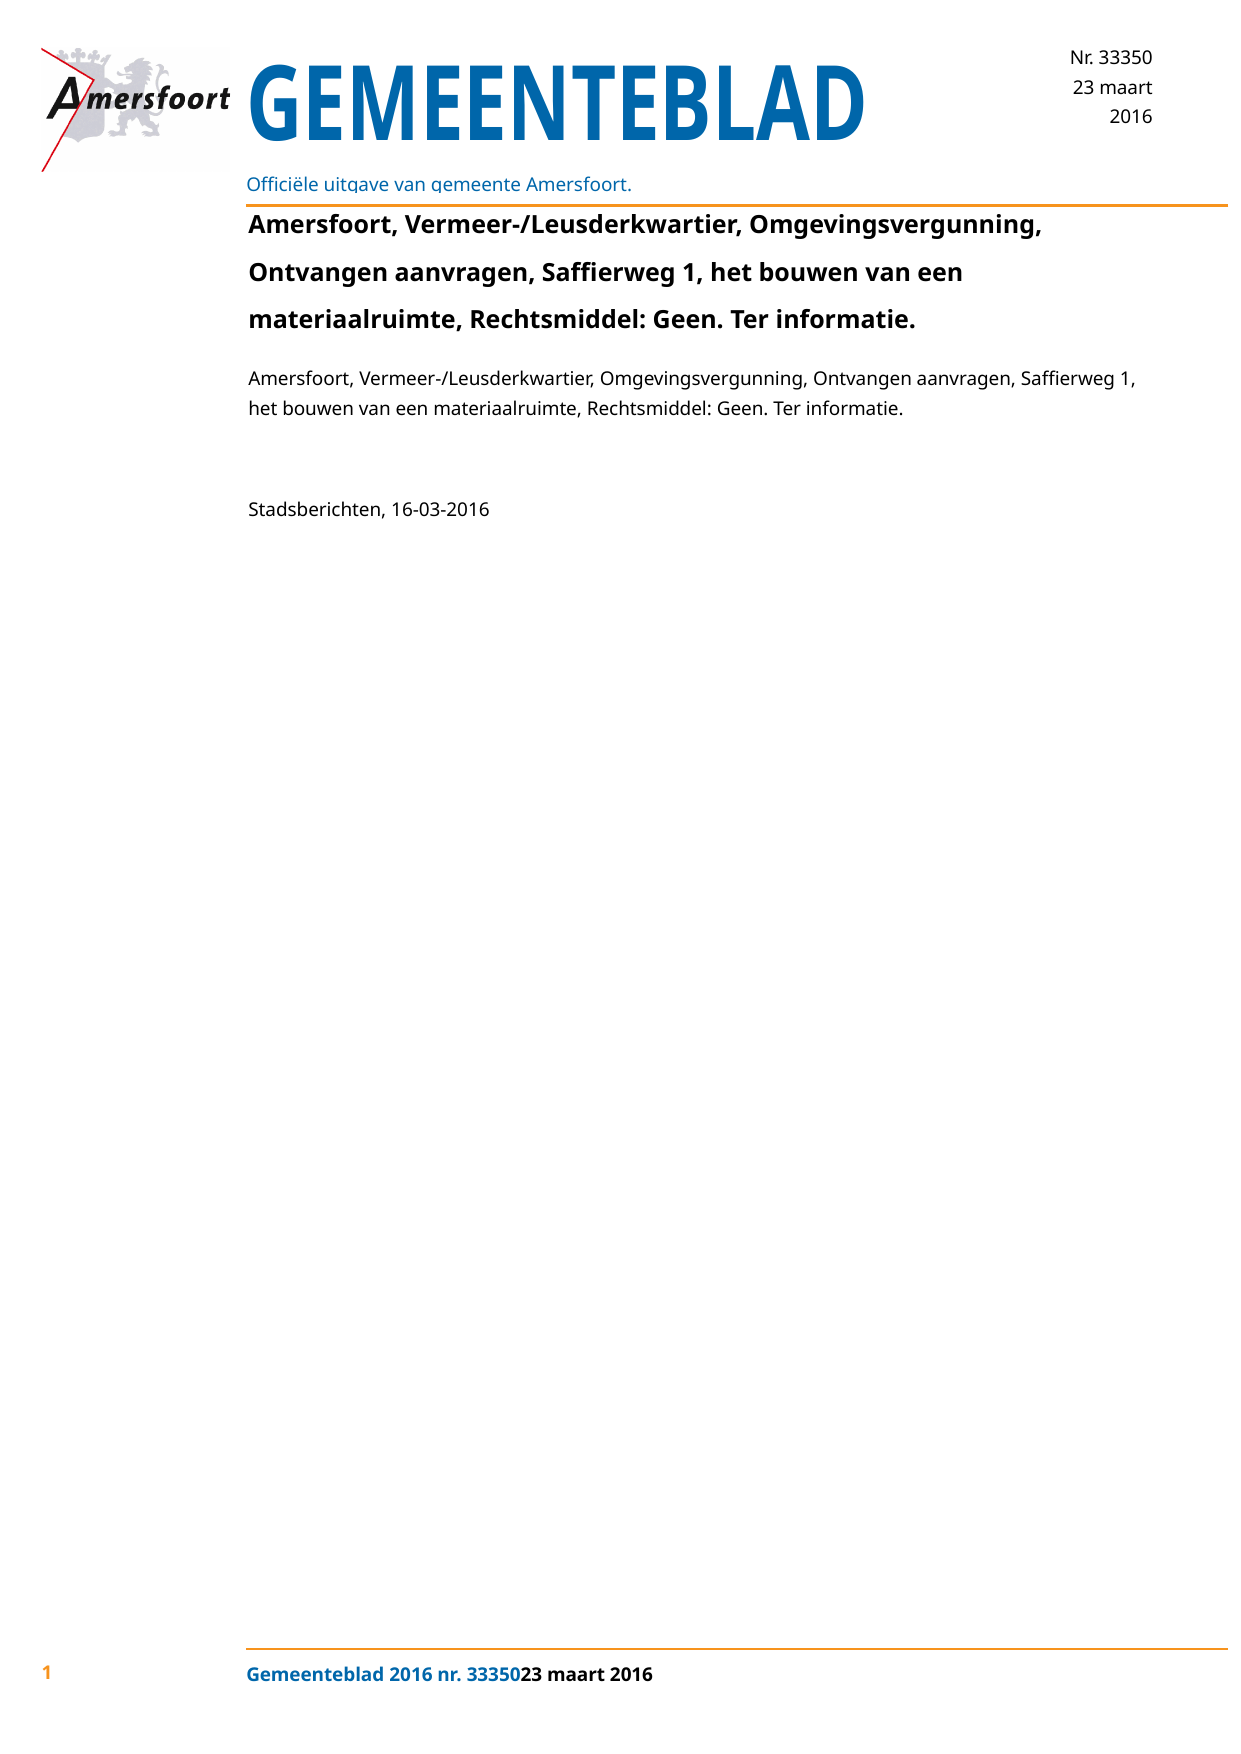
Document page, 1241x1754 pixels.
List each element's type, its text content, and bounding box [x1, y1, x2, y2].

picture [41, 47, 231, 172]
text Amersfoort, Vermeer-/Leusderkwartier, Omgevingsvergunning, Ontvangen aanvragen, Saffierweg 1, het bouwen van een materiaalruimte, Rechtsmiddel: Geen. Ter informatie. [248, 207, 1152, 336]
text Amersfoort, Vermeer-/Leusderkwartier, Omgevingsvergunning, Ontvangen aanvragen, Saffierweg 1, het bouwen van een materiaalruimte, Rechtsmiddel: Geen. Ter informatie. [248, 366, 1152, 421]
text Stadsberichten, 16-03-2016 [248, 496, 1152, 522]
